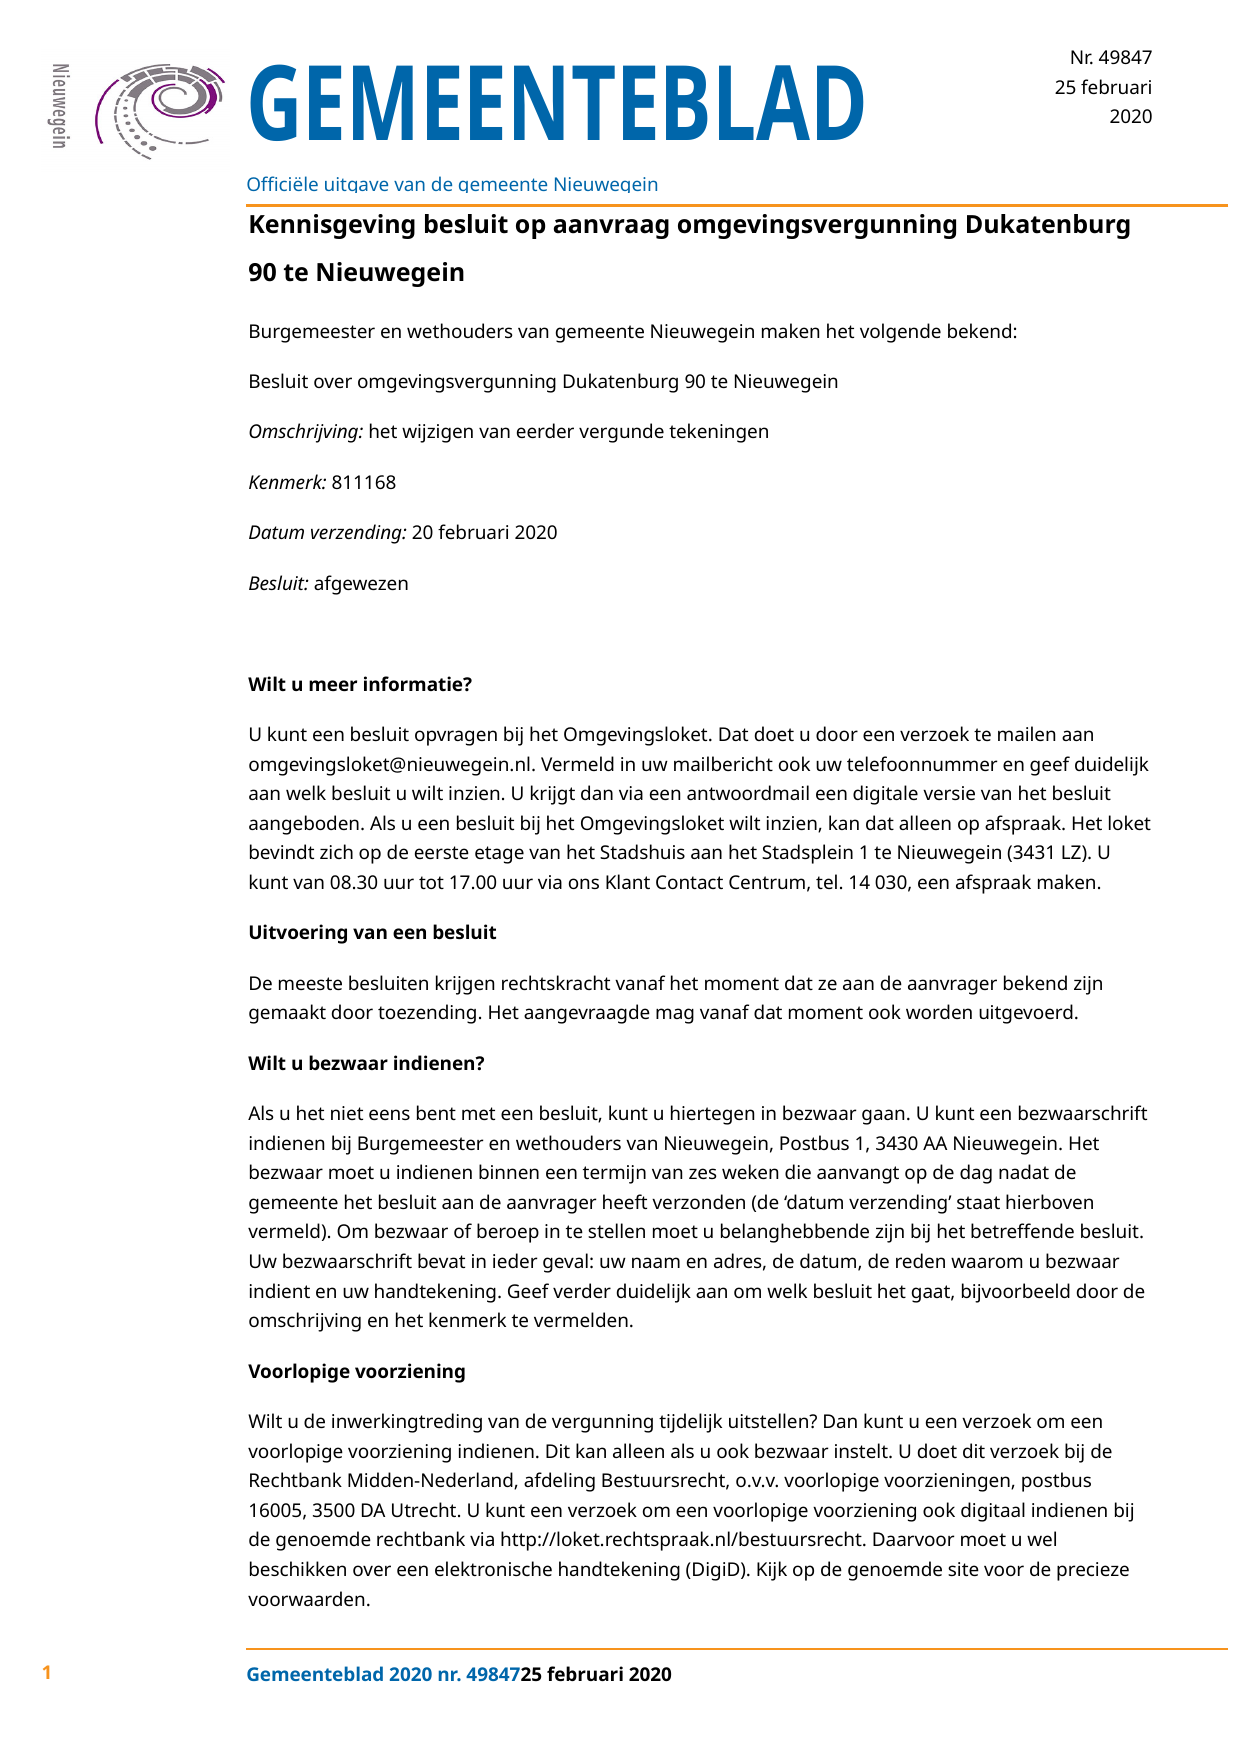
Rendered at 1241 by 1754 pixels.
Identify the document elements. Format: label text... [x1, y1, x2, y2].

text Wilt u de inwerkingtreding van de vergunning tijdelijk uitstellen? Dan kunt u een verzoek om een voorlopige voorziening indienen. Dit kan alleen als u ook bezwaar instelt. U doet dit verzoek bij de Rechtbank Midden-Nederland, afdeling Bestuursrecht, o.v.v. voorlopige voorzieningen, postbus 16005, 3500 DA Utrecht. U kunt een verzoek om een voorlopige voorziening ook digitaal indienen bij de genoemde rechtbank via http://loket.rechtspraak.nl/bestuursrecht. Daarvoor moet u wel beschikken over een elektronische handtekening (DigiD). Kijk op de genoemde site voor de precieze voorwaarden. [248, 1408, 1152, 1612]
text Omschrijving: het wijzigen van eerder vergunde tekeningen [248, 419, 1152, 444]
picture [41, 47, 231, 172]
text Voorlopige voorziening [248, 1358, 1152, 1384]
text Datum verzending: 20 februari 2020 [248, 519, 1152, 545]
text Burgemeester en wethouders van gemeente Nieuwegein maken het volgende bekend: [248, 318, 1152, 344]
text Kennisgeving besluit op aanvraag omgevingsvergunning Dukatenburg 90 te Nieuwegein [248, 207, 1152, 288]
text U kunt een besluit opvragen bij het Omgevingsloket. Dat doet u door een verzoek te mailen aan omgevingsloket@nieuwegein.nl. Vermeld in uw mailbericht ook uw telefoonnummer en geef duidelijk aan welk besluit u wilt inzien. U krijgt dan via een antwoordmail een digitale versie van het besluit aangeboden. Als u een besluit bij het Omgevingsloket wilt inzien, kan dat alleen op afspraak. Het loket bevindt zich op de eerste etage van het Stadshuis aan het Stadsplein 1 te Nieuwegein (3431 LZ). U kunt van 08.30 uur tot 17.00 uur via ons Klant Contact Centrum, tel. 14 030, een afspraak maken. [248, 721, 1152, 895]
text Besluit: afgewezen [248, 570, 1152, 596]
text Wilt u meer informatie? [248, 671, 1152, 697]
text Uitvoering van een besluit [248, 919, 1152, 945]
text Besluit over omgevingsvergunning Dukatenburg 90 te Nieuwegein [248, 368, 1152, 394]
text Als u het niet eens bent met een besluit, kunt u hiertegen in bezwaar gaan. U kunt een bezwaarschrift indienen bij Burgemeester en wethouders van Nieuwegein, Postbus 1, 3430 AA Nieuwegein. Het bezwaar moet u indienen binnen een termijn van zes weken die aanvangt op de dag nadat de gemeente het besluit aan de aanvrager heeft verzonden (de ‘datum verzending’ staat hierboven vermeld). Om bezwaar of beroep in te stellen moet u belanghebbende zijn bij het betreffende besluit. Uw bezwaarschrift bevat in ieder geval: uw naam en adres, de datum, de reden waarom u bezwaar indient en uw handtekening. Geef verder duidelijk aan om welk besluit het gaat, bijvoorbeeld door de omschrijving en het kenmerk te vermelden. [248, 1100, 1152, 1333]
text De meeste besluiten krijgen rechtskracht vanaf het moment dat ze aan de aanvrager bekend zijn gemaakt door toezending. Het aangevraagde mag vanaf dat moment ook worden uitgevoerd. [248, 970, 1152, 1025]
text Kenmerk: 811168 [248, 469, 1152, 495]
text Wilt u bezwaar indienen? [248, 1050, 1152, 1076]
